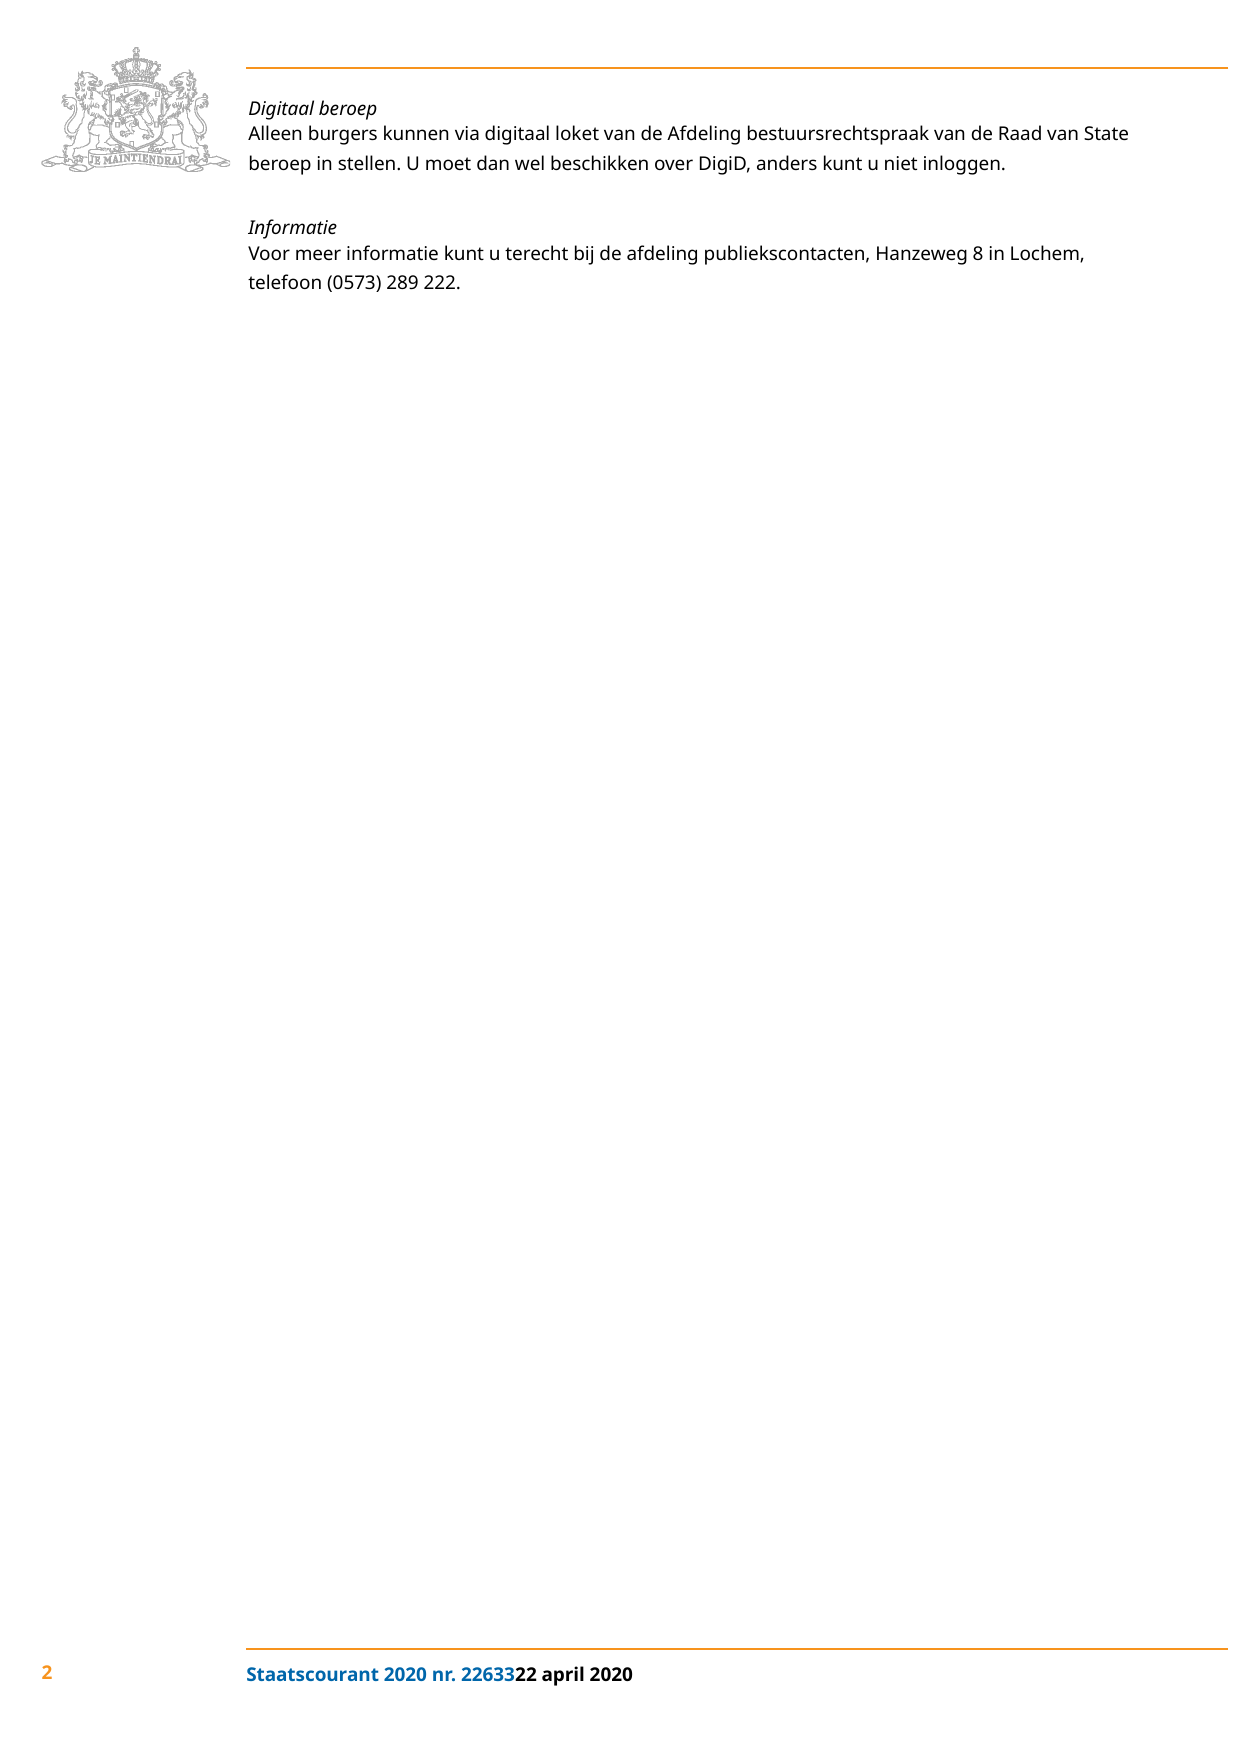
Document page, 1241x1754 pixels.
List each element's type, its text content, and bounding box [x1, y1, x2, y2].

text Informatie [248, 214, 1152, 240]
text Digitaal beroep [248, 95, 1152, 121]
text Voor meer informatie kunt u terecht bij de afdeling publiekscontacten, Hanzeweg 8 in Lochem, telefoon (0573) 289 222. [248, 240, 1152, 295]
text Alleen burgers kunnen via digitaal loket van de Afdeling bestuursrechtspraak van de Raad van State beroep in stellen. U moet dan wel beschikken over DigiD, anders kunt u niet inloggen. [248, 121, 1152, 176]
picture [41, 47, 231, 172]
